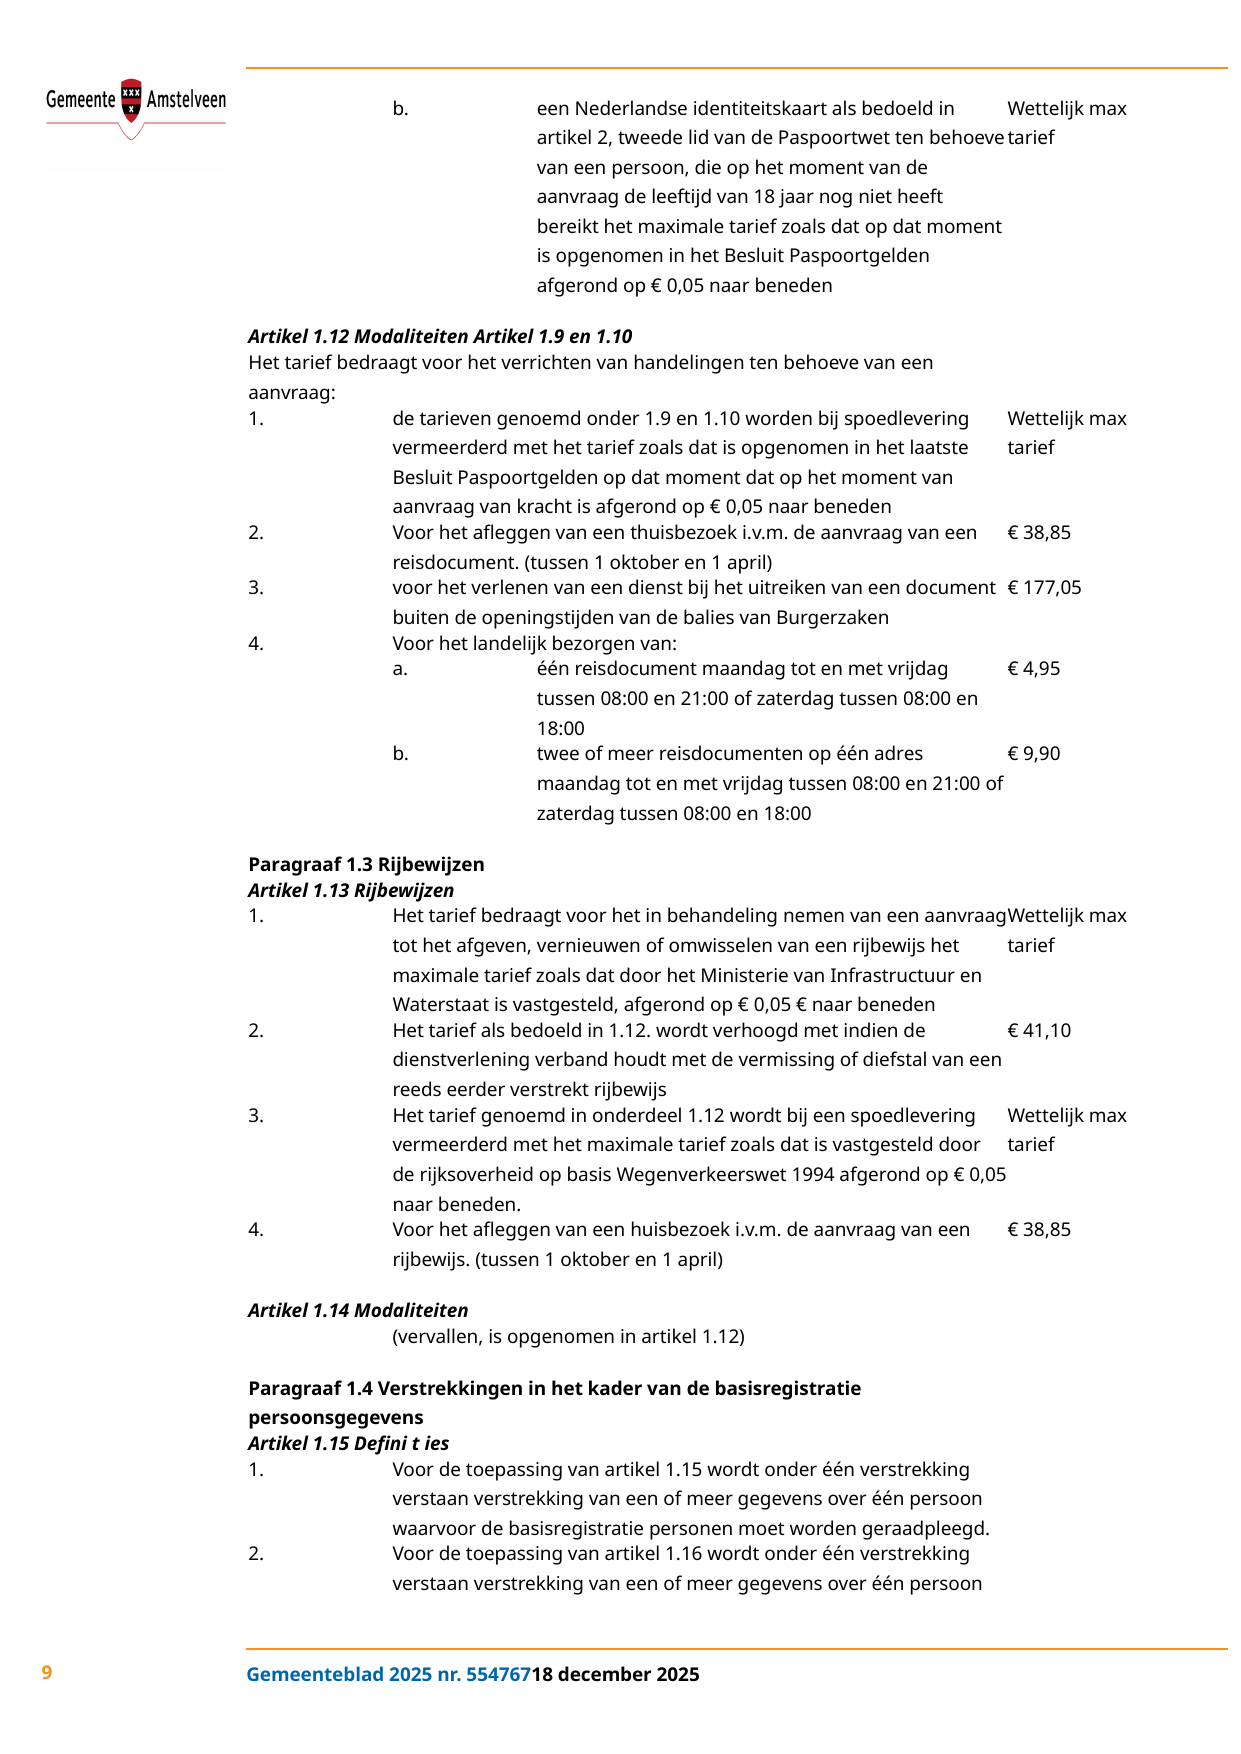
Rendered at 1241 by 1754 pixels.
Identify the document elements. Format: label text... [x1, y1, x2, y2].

table_cell 4. [248, 630, 392, 656]
table_cell [248, 656, 392, 741]
table_cell de tarieven genoemd onder 1.9 en 1.10 worden bij spoedlevering vermeerderd met het tarief zoals dat is opgenomen in het laatste Besluit Paspoortgelden op dat moment dat op het moment van aanvraag van kracht is afgerond op € 0,05 naar beneden [392, 405, 1007, 519]
table_cell Paragraaf 1.3 Rijbewijzen [248, 851, 1007, 877]
table_cell Artikel 1.14 Modaliteiten [248, 1298, 1007, 1323]
table_cell 1. [248, 1456, 392, 1541]
table_cell 2. [248, 1541, 392, 1596]
table_cell voor het verlenen van een dienst bij het uitreiken van een document buiten de openingstijden van de balies van Burgerzaken [392, 575, 1007, 630]
table_cell Voor het afleggen van een thuisbezoek i.v.m. de aanvraag van een reisdocument. (tussen 1 oktober en 1 april) [392, 519, 1007, 574]
table_cell 1. [248, 903, 392, 1017]
table_cell (vervallen, is opgenomen in artikel 1.12) [392, 1323, 1007, 1349]
table_cell Het tarief bedraagt voor het in behandeling nemen van een aanvraag tot het afgeven, vernieuwen of omwisselen van een rijbewijs het maximale tarief zoals dat door het Ministerie van Infrastructuur en Waterstaat is vastgesteld, afgerond op € 0,05 € naar beneden [392, 903, 1007, 1017]
table_cell [248, 741, 392, 825]
table_cell [1007, 630, 1152, 656]
table_cell twee of meer reisdocumenten op één adres maandag tot en met vrijdag tussen 08:00 en 21:00 of zaterdag tussen 08:00 en 18:00 [537, 741, 1007, 825]
table_cell [248, 1323, 392, 1349]
table_cell [1007, 1298, 1152, 1323]
table_cell Het tarief bedraagt voor het verrichten van handelingen ten behoeve van een aanvraag: [248, 350, 1007, 405]
table_cell Artikel 1.12 Modaliteiten Artikel 1.9 en 1.10 [248, 324, 1007, 349]
picture [41, 47, 231, 172]
table_cell [1007, 1375, 1152, 1430]
table_cell Wettelijk max tarief [1007, 405, 1152, 519]
table_cell Het tarief genoemd in onderdeel 1.12 wordt bij een spoedlevering vermeerderd met het maximale tarief zoals dat is vastgesteld door de rijksoverheid op basis Wegenverkeerswet 1994 afgerond op € 0,05 naar beneden. [392, 1102, 1007, 1216]
table_cell Wettelijk max tarief [1007, 903, 1152, 1017]
table_cell [1007, 1456, 1152, 1541]
table_cell [392, 1272, 537, 1297]
table_cell Wettelijk max tarief [1007, 1102, 1152, 1216]
table_cell b. [392, 95, 537, 298]
table_cell [1007, 1349, 1152, 1375]
table_cell Artikel 1.13 Rijbewijzen [248, 877, 1007, 903]
table_cell [1007, 1541, 1152, 1596]
table_cell [248, 825, 392, 851]
table_cell [537, 1272, 1007, 1297]
table_cell Paragraaf 1.4 Verstrekkingen in het kader van de basisregistratie persoonsgegevens [248, 1375, 1007, 1430]
table_cell 1. [248, 405, 392, 519]
table_cell [1007, 350, 1152, 405]
table_cell 4. [248, 1216, 392, 1272]
table_cell Artikel 1.15 Defini t ies [248, 1430, 1007, 1456]
table_cell € 177,05 [1007, 575, 1152, 630]
table_cell 3. [248, 1102, 392, 1216]
table_cell € 41,10 [1007, 1017, 1152, 1102]
table_cell € 4,95 [1007, 656, 1152, 741]
table_cell [1007, 877, 1152, 903]
table_cell [1007, 298, 1152, 324]
table_cell [1007, 825, 1152, 851]
table_cell [1007, 1272, 1152, 1297]
table_cell [392, 298, 1007, 324]
table_cell [1007, 324, 1152, 349]
table_cell Voor de toepassing van artikel 1.15 wordt onder één verstrekking verstaan verstrekking van een of meer gegevens over één persoon waarvoor de basisregistratie personen moet worden geraadpleegd. [392, 1456, 1007, 1541]
table_cell € 38,85 [1007, 519, 1152, 574]
table_cell één reisdocument maandag tot en met vrijdag tussen 08:00 en 21:00 of zaterdag tussen 08:00 en 18:00 [537, 656, 1007, 741]
table_cell een Nederlandse identiteitskaart als bedoeld in artikel 2, tweede lid van de Paspoortwet ten behoeve van een persoon, die op het moment van de aanvraag de leeftijd van 18 jaar nog niet heeft bereikt het maximale tarief zoals dat op dat moment is opgenomen in het Besluit Paspoortgelden afgerond op € 0,05 naar beneden [537, 95, 1007, 298]
table_cell a. [392, 656, 537, 741]
table_cell Voor het afleggen van een huisbezoek i.v.m. de aanvraag van een rijbewijs. (tussen 1 oktober en 1 april) [392, 1216, 1007, 1272]
table_cell [392, 825, 537, 851]
table_cell [248, 1272, 392, 1297]
table_cell 2. [248, 1017, 392, 1102]
table_cell [1007, 1430, 1152, 1456]
table_cell € 9,90 [1007, 741, 1152, 825]
table_cell 3. [248, 575, 392, 630]
table_cell 2. [248, 519, 392, 574]
table_cell [248, 298, 392, 324]
table_cell Het tarief als bedoeld in 1.12. wordt verhoogd met indien de dienstverlening verband houdt met de vermissing of diefstal van een reeds eerder verstrekt rijbewijs [392, 1017, 1007, 1102]
table_cell [537, 825, 1007, 851]
table_cell Voor de toepassing van artikel 1.16 wordt onder één verstrekking verstaan verstrekking van een of meer gegevens over één persoon [392, 1541, 1007, 1596]
table_cell [248, 95, 392, 298]
table_cell Wettelijk max tarief [1007, 95, 1152, 298]
table_cell € 38,85 [1007, 1216, 1152, 1272]
table_cell [1007, 851, 1152, 877]
table_cell Voor het landelijk bezorgen van: [392, 630, 1007, 656]
table_cell b. [392, 741, 537, 825]
table_cell [1007, 1323, 1152, 1349]
table_cell [248, 1349, 1007, 1375]
